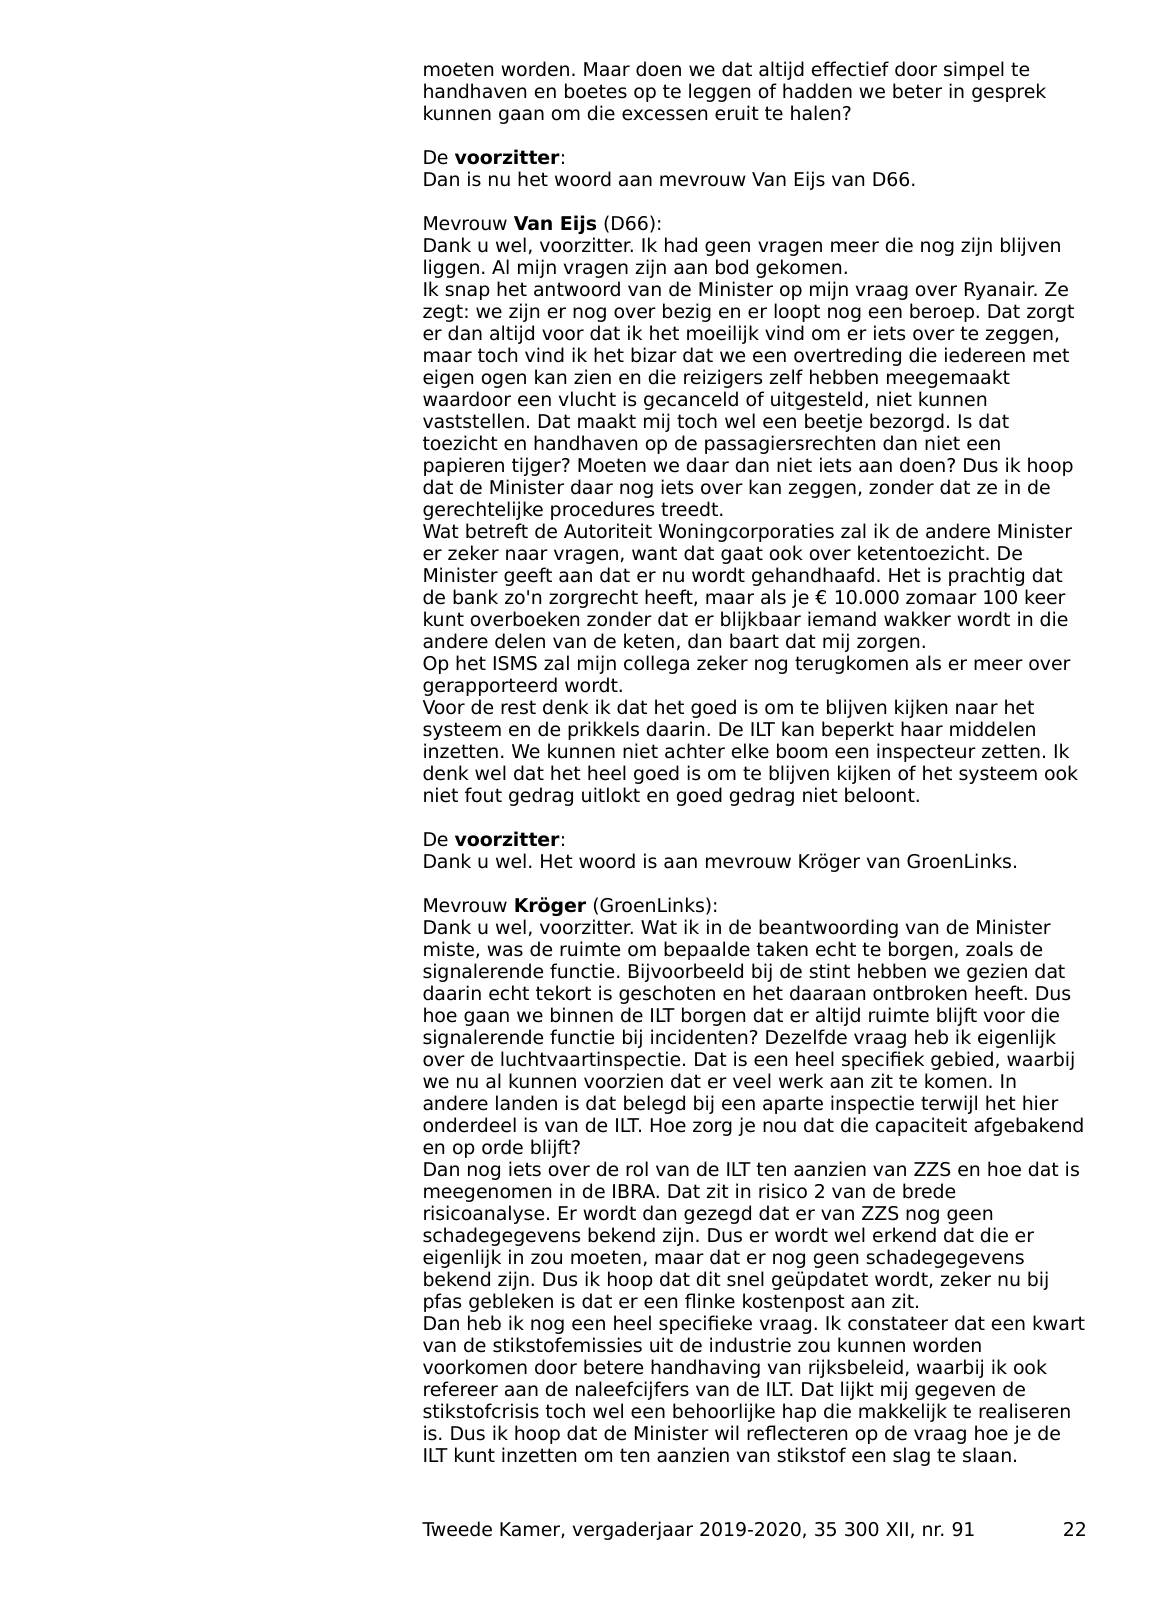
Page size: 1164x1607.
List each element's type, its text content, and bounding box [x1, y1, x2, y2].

text De voorzitter: [422, 147, 1087, 169]
text Dank u wel, voorzitter. Wat ik in de beantwoording van de Minister miste, was de ruimte om bepaalde taken echt te borgen, zoals de signalerende functie. Bijvoorbeeld bij de stint hebben we gezien dat daarin echt tekort is geschoten en het daaraan ontbroken heeft. Dus hoe gaan we binnen de ILT borgen dat er altijd ruimte blijft voor die signalerende functie bij incidenten? Dezelfde vraag heb ik eigenlijk over de luchtvaartinspectie. Dat is een heel specifiek gebied, waarbij we nu al kunnen voorzien dat er veel werk aan zit te komen. In andere landen is dat belegd bij een aparte inspectie terwijl het hier onderdeel is van de ILT. Hoe zorg je nou dat die capaciteit afgebakend en op orde blijft? [422, 917, 1087, 1159]
text Ik snap het antwoord van de Minister op mijn vraag over Ryanair. Ze zegt: we zijn er nog over bezig en er loopt nog een beroep. Dat zorgt er dan altijd voor dat ik het moeilijk vind om er iets over te zeggen, maar toch vind ik het bizar dat we een overtreding die iedereen met eigen ogen kan zien en die reizigers zelf hebben meegemaakt waardoor een vlucht is gecanceld of uitgesteld, niet kunnen vaststellen. Dat maakt mij toch wel een beetje bezorgd. Is dat toezicht en handhaven op de passagiersrechten dan niet een papieren tijger? Moeten we daar dan niet iets aan doen? Dus ik hoop dat de Minister daar nog iets over kan zeggen, zonder dat ze in de gerechtelijke procedures treedt. [422, 279, 1087, 521]
text Dan heb ik nog een heel specifieke vraag. Ik constateer dat een kwart van de stikstofemissies uit de industrie zou kunnen worden voorkomen door betere handhaving van rijksbeleid, waarbij ik ook refereer aan de naleefcijfers van de ILT. Dat lijkt mij gegeven de stikstofcrisis toch wel een behoorlijke hap die makkelijk te realiseren is. Dus ik hoop dat de Minister wil reflecteren op de vraag hoe je de ILT kunt inzetten om ten aanzien van stikstof een slag te slaan. [422, 1313, 1087, 1467]
text Mevrouw Kröger (GroenLinks): [422, 895, 1087, 917]
text Dank u wel. Het woord is aan mevrouw Kröger van GroenLinks. [422, 851, 1087, 873]
text Dan nog iets over de rol van de ILT ten aanzien van ZZS en hoe dat is meegenomen in de IBRA. Dat zit in risico 2 van de brede risicoanalyse. Er wordt dan gezegd dat er van ZZS nog geen schadegegevens bekend zijn. Dus er wordt wel erkend dat die er eigenlijk in zou moeten, maar dat er nog geen schadegegevens bekend zijn. Dus ik hoop dat dit snel geüpdatet wordt, zeker nu bij pfas gebleken is dat er een flinke kostenpost aan zit. [422, 1159, 1087, 1313]
text Dank u wel, voorzitter. Ik had geen vragen meer die nog zijn blijven liggen. Al mijn vragen zijn aan bod gekomen. [422, 235, 1087, 279]
text Voor de rest denk ik dat het goed is om te blijven kijken naar het systeem en de prikkels daarin. De ILT kan beperkt haar middelen inzetten. We kunnen niet achter elke boom een inspecteur zetten. Ik denk wel dat het heel goed is om te blijven kijken of het systeem ook niet fout gedrag uitlokt en goed gedrag niet beloont. [422, 697, 1087, 807]
text Op het ISMS zal mijn collega zeker nog terugkomen als er meer over gerapporteerd wordt. [422, 653, 1087, 697]
text moeten worden. Maar doen we dat altijd effectief door simpel te handhaven en boetes op te leggen of hadden we beter in gesprek kunnen gaan om die excessen eruit te halen? [422, 59, 1087, 125]
text Dan is nu het woord aan mevrouw Van Eijs van D66. [422, 169, 1087, 191]
text Mevrouw Van Eijs (D66): [422, 213, 1087, 235]
text De voorzitter: [422, 829, 1087, 851]
text Wat betreft de Autoriteit Woningcorporaties zal ik de andere Minister er zeker naar vragen, want dat gaat ook over ketentoezicht. De Minister geeft aan dat er nu wordt gehandhaafd. Het is prachtig dat de bank zo'n zorgrecht heeft, maar als je € 10.000 zomaar 100 keer kunt overboeken zonder dat er blijkbaar iemand wakker wordt in die andere delen van de keten, dan baart dat mij zorgen. [422, 521, 1087, 653]
